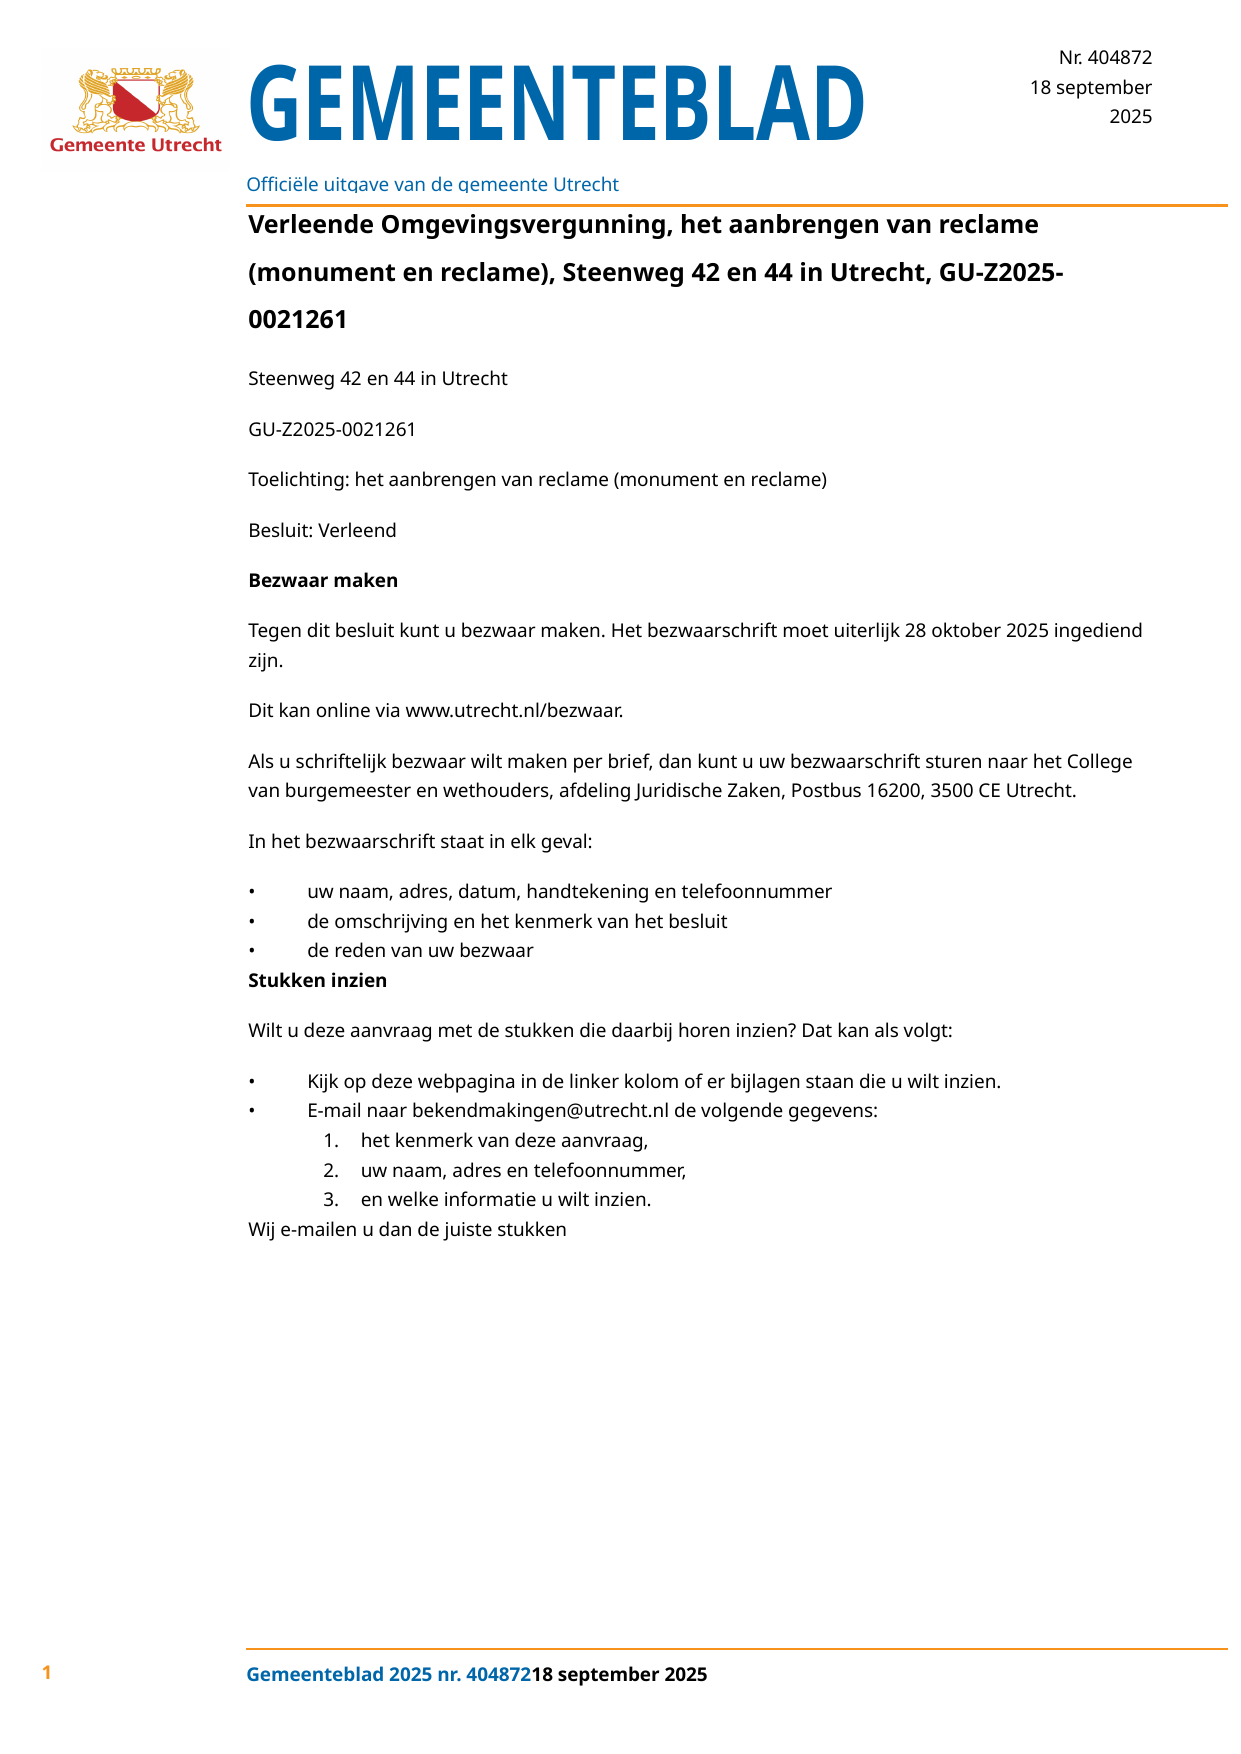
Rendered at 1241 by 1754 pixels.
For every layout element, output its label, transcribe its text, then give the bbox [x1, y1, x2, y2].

text Dit kan online via www.utrecht.nl/bezwaar. [248, 698, 1152, 723]
text In het bezwaarschrift staat in elk geval: [248, 828, 1152, 854]
list het kenmerk van deze aanvraag, [323, 1127, 1152, 1153]
text Als u schriftelijk bezwaar wilt maken per brief, dan kunt u uw bezwaarschrift sturen naar het College van burgemeester en wethouders, afdeling Juridische Zaken, Postbus 16200, 3500 CE Utrecht. [248, 748, 1152, 803]
text Steenweg 42 en 44 in Utrecht [248, 366, 1152, 391]
list en welke informatie u wilt inzien. [323, 1186, 1152, 1212]
text Wilt u deze aanvraag met de stukken die daarbij horen inzien? Dat kan als volgt: [248, 1018, 1152, 1043]
text Wij e-mailen u dan de juiste stukken [248, 1216, 1152, 1242]
picture [41, 47, 231, 172]
list de omschrijving en het kenmerk van het besluit [248, 908, 1152, 934]
list E-mail naar bekendmakingen@utrecht.nl de volgende gegevens: [248, 1098, 1152, 1123]
text Bezwaar maken [248, 567, 1152, 593]
text Tegen dit besluit kunt u bezwaar maken. Het bezwaarschrift moet uiterlijk 28 oktober 2025 ingediend zijn. [248, 618, 1152, 673]
list Kijk op deze webpagina in de linker kolom of er bijlagen staan die u wilt inzien. [248, 1068, 1152, 1094]
text Verleende Omgevingsvergunning, het aanbrengen van reclame (monument en reclame), Steenweg 42 en 44 in Utrecht, GU-Z2025-0021261 [248, 207, 1152, 336]
list uw naam, adres en telefoonnummer, [323, 1157, 1152, 1182]
text Besluit: Verleend [248, 517, 1152, 542]
text Toelichting: het aanbrengen van reclame (monument en reclame) [248, 466, 1152, 492]
text Stukken inzien [248, 967, 1152, 993]
text GU-Z2025-0021261 [248, 416, 1152, 442]
list de reden van uw bezwaar [248, 938, 1152, 963]
list uw naam, adres, datum, handtekening en telefoonnummer [248, 878, 1152, 904]
